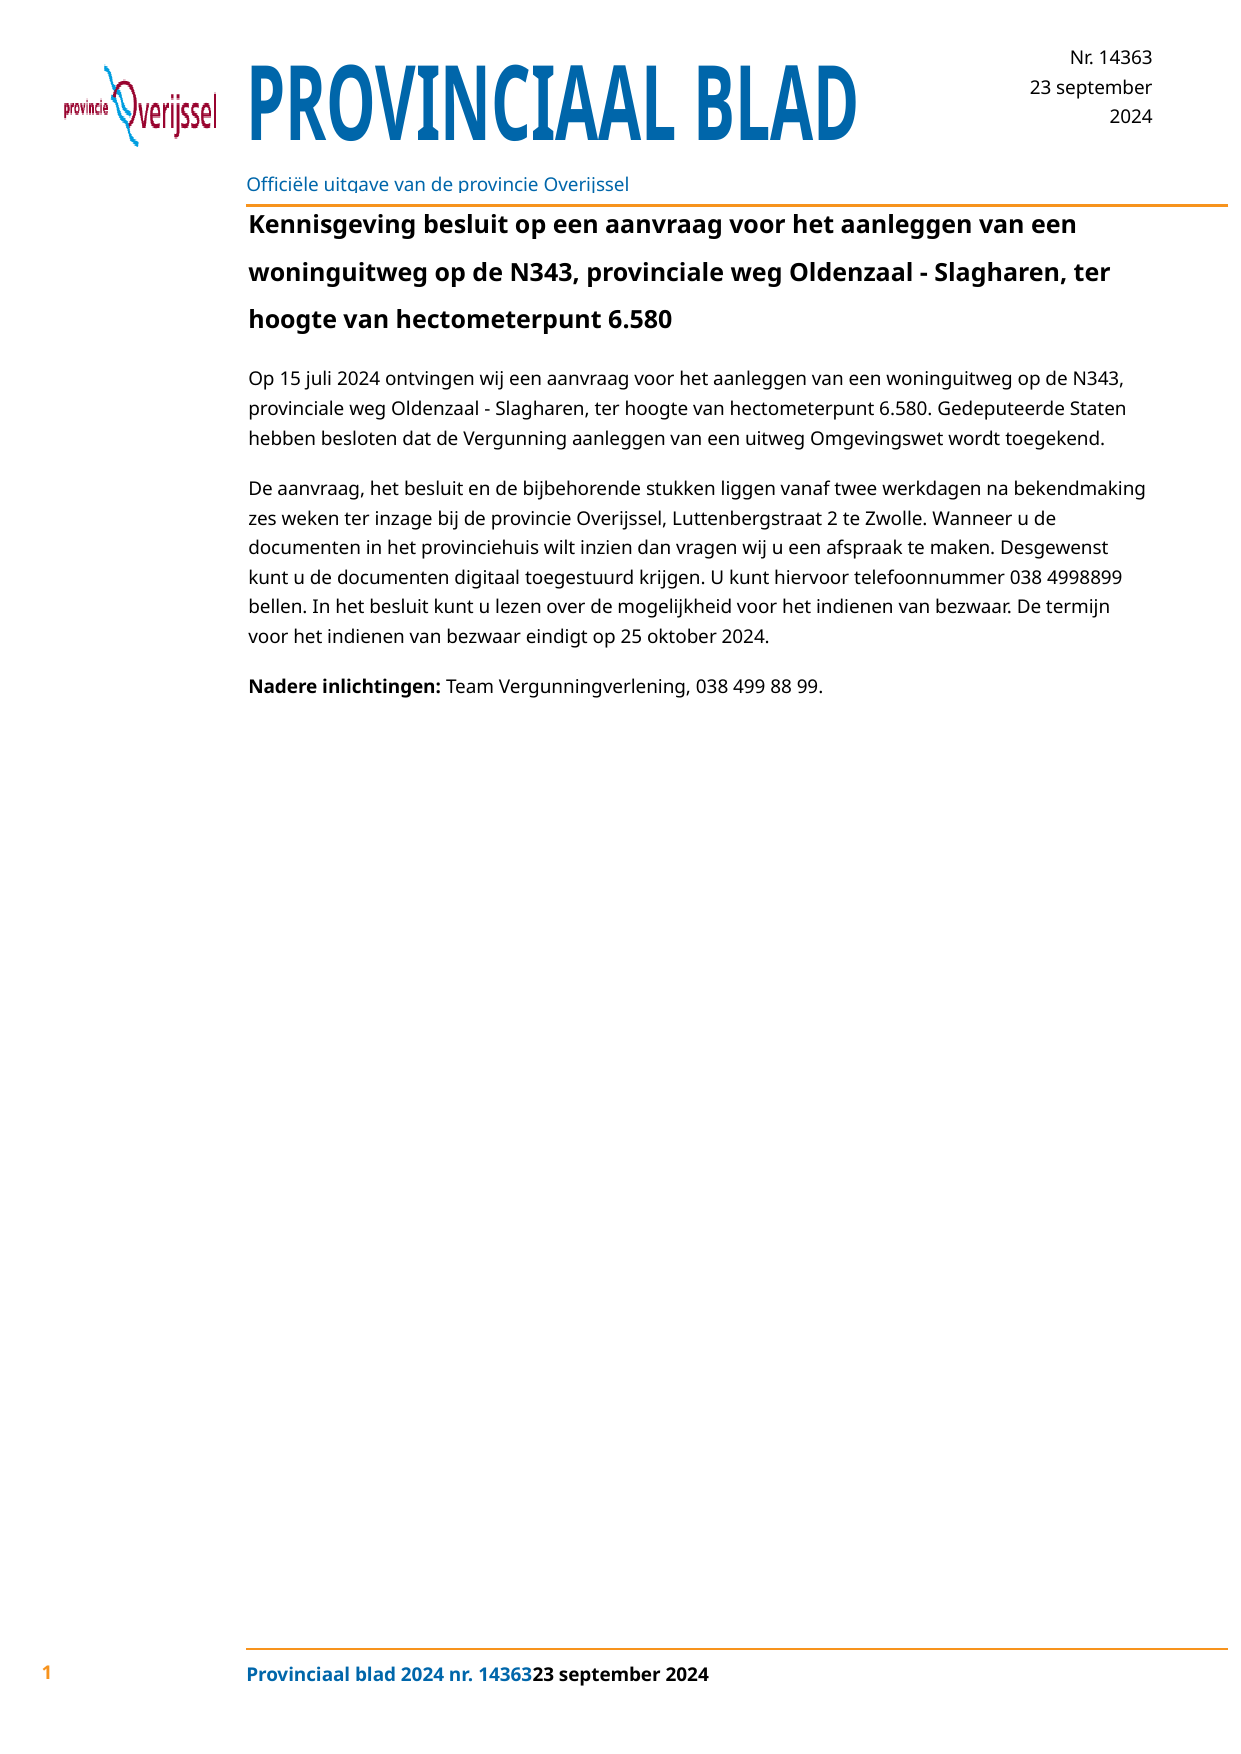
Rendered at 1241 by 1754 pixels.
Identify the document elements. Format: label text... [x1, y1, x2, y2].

text Kennisgeving besluit op een aanvraag voor het aanleggen van een woninguitweg op de N343, provinciale weg Oldenzaal - Slagharen, ter hoogte van hectometerpunt 6.580 [248, 207, 1152, 336]
text Nadere inlichtingen: Team Vergunningverlening, 038 499 88 99. [248, 673, 1152, 699]
picture [41, 47, 231, 172]
text Op 15 juli 2024 ontvingen wij een aanvraag voor het aanleggen van een woninguitweg op de N343, provinciale weg Oldenzaal - Slagharen, ter hoogte van hectometerpunt 6.580. Gedeputeerde Staten hebben besloten dat de Vergunning aanleggen van een uitweg Omgevingswet wordt toegekend. [248, 366, 1152, 450]
text De aanvraag, het besluit en de bijbehorende stukken liggen vanaf twee werkdagen na bekendmaking zes weken ter inzage bij de provincie Overijssel, Luttenbergstraat 2 te Zwolle. Wanneer u de documenten in het provinciehuis wilt inzien dan vragen wij u een afspraak te maken. Desgewenst kunt u de documenten digitaal toegestuurd krijgen. U kunt hiervoor telefoonnummer 038 4998899 bellen. In het besluit kunt u lezen over de mogelijkheid voor het indienen van bezwaar. De termijn voor het indienen van bezwaar eindigt op 25 oktober 2024. [248, 475, 1152, 649]
